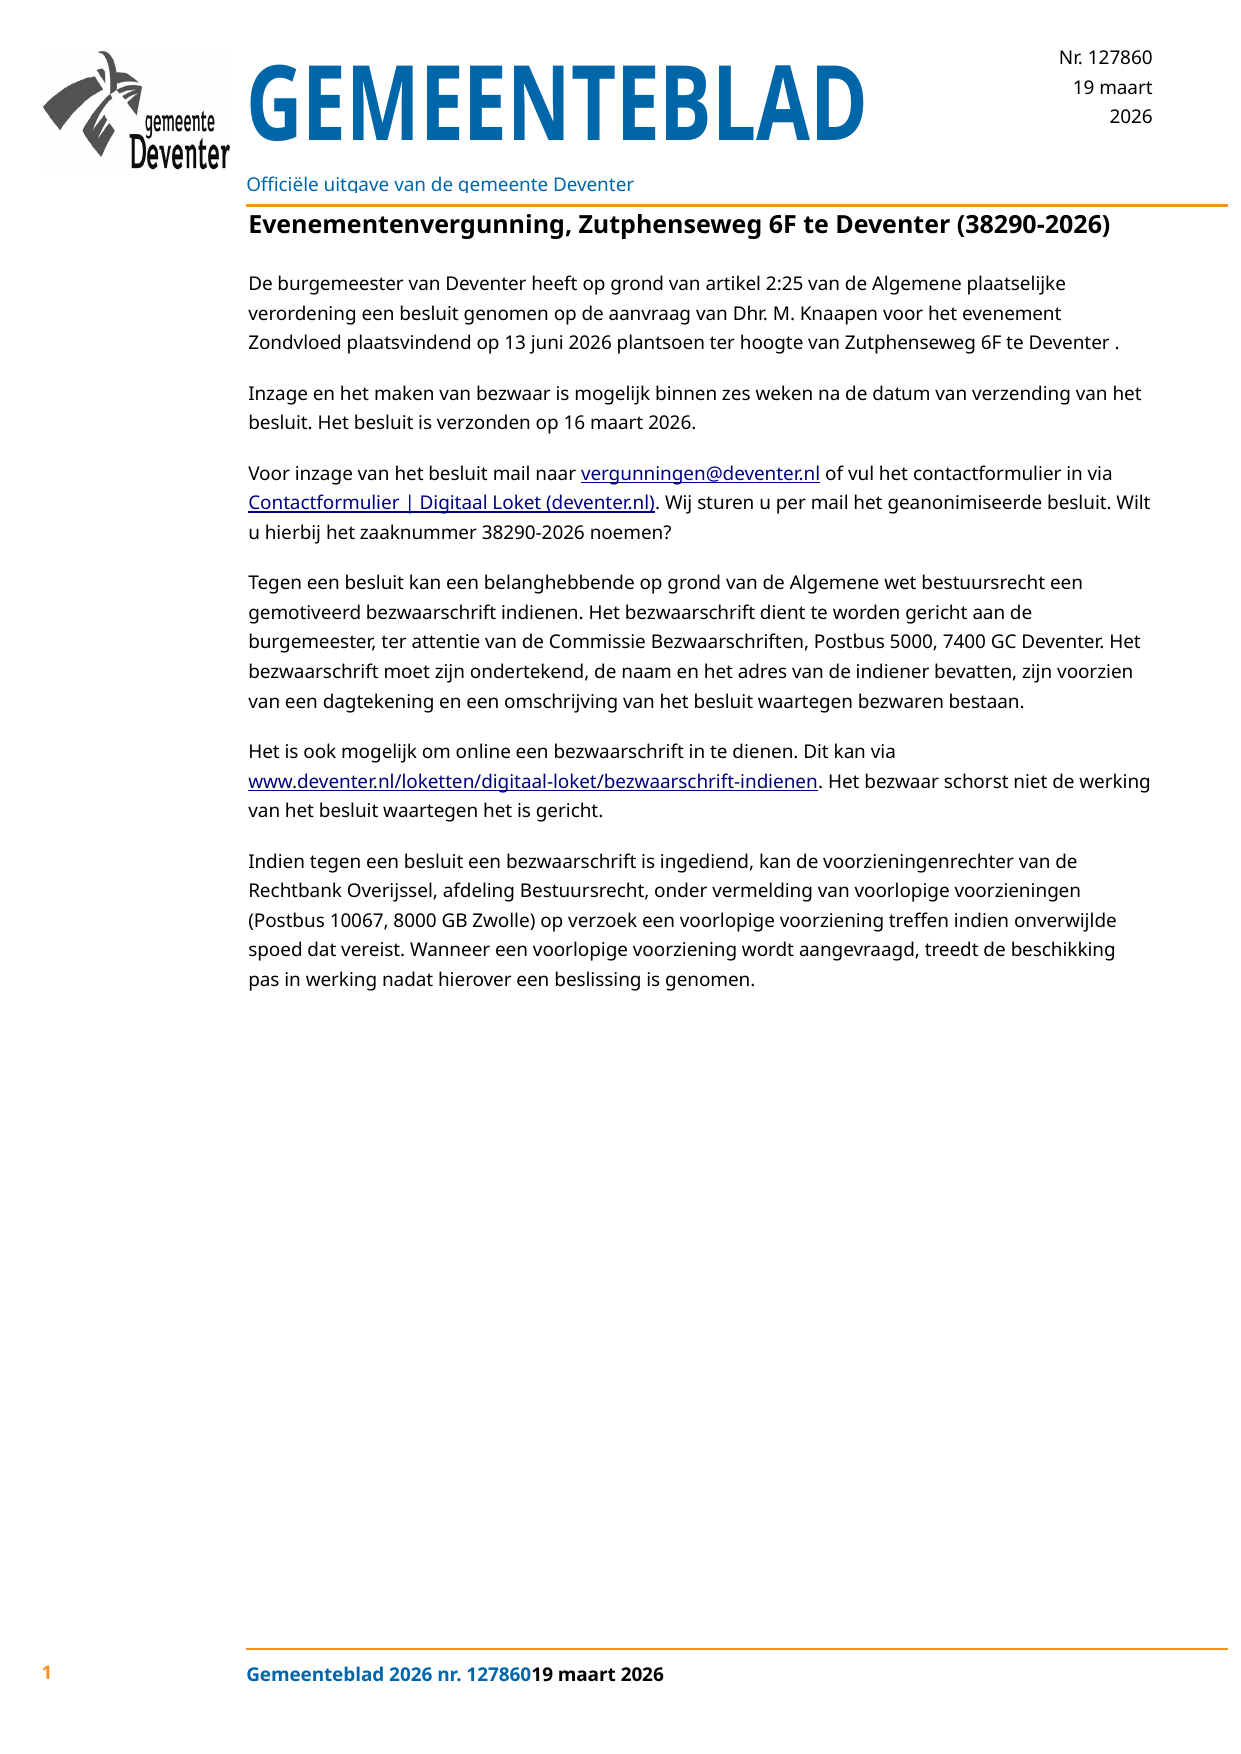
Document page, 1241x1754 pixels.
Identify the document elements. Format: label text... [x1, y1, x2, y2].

text Inzage en het maken van bezwaar is mogelijk binnen zes weken na de datum van verzending van het besluit. Het besluit is verzonden op 16 maart 2026. [248, 380, 1152, 435]
text Voor inzage van het besluit mail naar vergunningen@deventer.nl of vul het contactformulier in via Contactformulier | Digitaal Loket (deventer.nl). Wij sturen u per mail het geanonimiseerde besluit. Wilt u hierbij het zaaknummer 38290-2026 noemen? [248, 460, 1152, 545]
text De burgemeester van Deventer heeft op grond van artikel 2:25 van de Algemene plaatselijke verordening een besluit genomen op de aanvraag van Dhr. M. Knaapen voor het evenement Zondvloed plaatsvindend op 13 juni 2026 plantsoen ter hoogte van Zutphenseweg 6F te Deventer . [248, 270, 1152, 355]
text Het is ook mogelijk om online een bezwaarschrift in te dienen. Dit kan via www.deventer.nl/loketten/digitaal-loket/bezwaarschrift-indienen. Het bezwaar schorst niet de werking van het besluit waartegen het is gericht. [248, 738, 1152, 823]
picture [41, 47, 231, 172]
text Evenementenvergunning, Zutphenseweg 6F te Deventer (38290-2026) [248, 207, 1152, 241]
text Tegen een besluit kan een belanghebbende op grond van de Algemene wet bestuursrecht een gemotiveerd bezwaarschrift indienen. Het bezwaarschrift dient te worden gericht aan de burgemeester, ter attentie van de Commissie Bezwaarschriften, Postbus 5000, 7400 GC Deventer. Het bezwaarschrift moet zijn ondertekend, de naam en het adres van de indiener bevatten, zijn voorzien van een dagtekening en een omschrijving van het besluit waartegen bezwaren bestaan. [248, 569, 1152, 713]
text Indien tegen een besluit een bezwaarschrift is ingediend, kan de voorzieningenrechter van de Rechtbank Overijssel, afdeling Bestuursrecht, onder vermelding van voorlopige voorzieningen (Postbus 10067, 8000 GB Zwolle) op verzoek een voorlopige voorziening treffen indien onverwijlde spoed dat vereist. Wanneer een voorlopige voorziening wordt aangevraagd, treedt de beschikking pas in werking nadat hierover een beslissing is genomen. [248, 848, 1152, 992]
